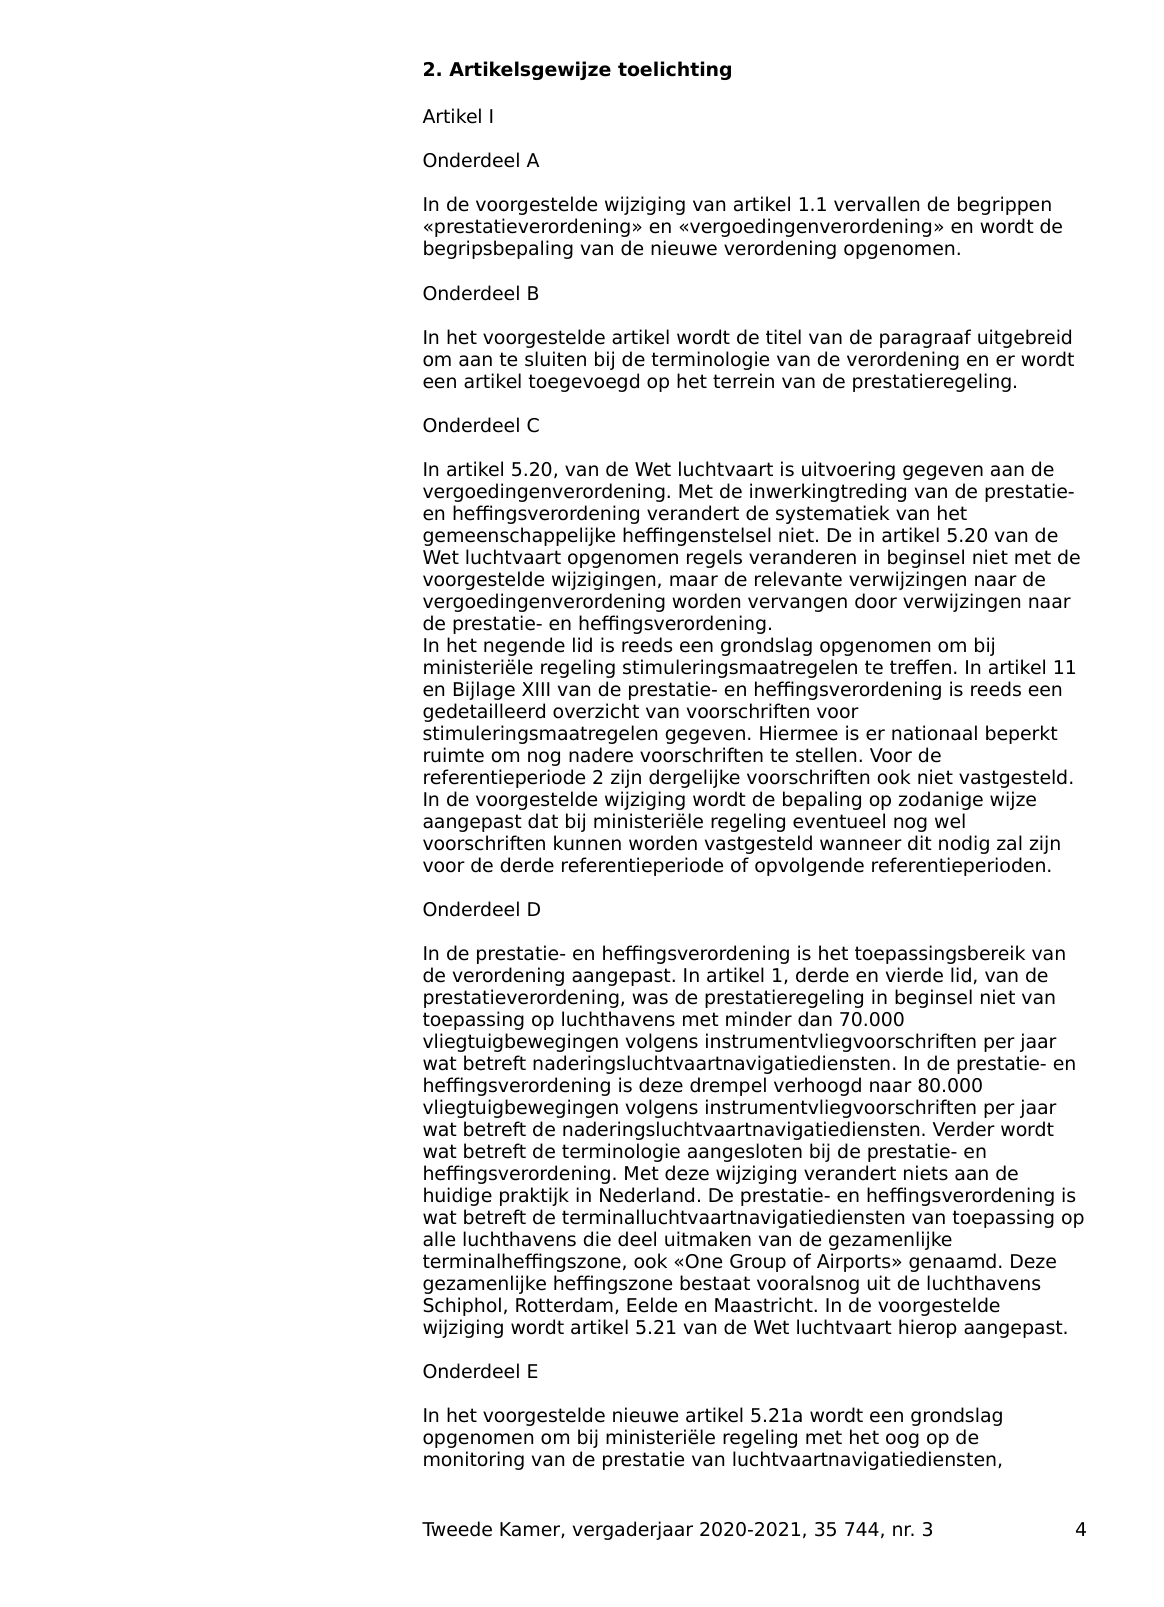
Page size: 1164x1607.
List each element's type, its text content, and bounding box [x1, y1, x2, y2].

text In het voorgestelde nieuwe artikel 5.21a wordt een grondslag opgenomen om bij ministeriële regeling met het oog op de monitoring van de prestatie van luchtvaartnavigatiediensten, [422, 1405, 1087, 1471]
subtitle Onderdeel E [422, 1361, 1087, 1383]
text In de prestatie- en heffingsverordening is het toepassingsbereik van de verordening aangepast. In artikel 1, derde en vierde lid, van de prestatieverordening, was de prestatieregeling in beginsel niet van toepassing op luchthavens met minder dan 70.000 vliegtuigbewegingen volgens instrumentvliegvoorschriften per jaar wat betreft naderingsluchtvaartnavigatiediensten. In de prestatie- en heffingsverordening is deze drempel verhoogd naar 80.000 vliegtuigbewegingen volgens instrumentvliegvoorschriften per jaar wat betreft de naderingsluchtvaartnavigatiediensten. Verder wordt wat betreft de terminologie aangesloten bij de prestatie- en heffingsverordening. Met deze wijziging verandert niets aan de huidige praktijk in Nederland. De prestatie- en heffingsverordening is wat betreft de terminalluchtvaartnavigatiediensten van toepassing op alle luchthavens die deel uitmaken van de gezamenlijke terminalheffingszone, ook «One Group of Airports» genaamd. Deze gezamenlijke heffingszone bestaat vooralsnog uit de luchthavens Schiphol, Rotterdam, Eelde en Maastricht. In de voorgestelde wijziging wordt artikel 5.21 van de Wet luchtvaart hierop aangepast. [422, 943, 1087, 1338]
subtitle Artikel I [422, 106, 1087, 128]
text In het negende lid is reeds een grondslag opgenomen om bij ministeriële regeling stimuleringsmaatregelen te treffen. In artikel 11 en Bijlage XIII van de prestatie- en heffingsverordening is reeds een gedetailleerd overzicht van voorschriften voor stimuleringsmaatregelen gegeven. Hiermee is er nationaal beperkt ruimte om nog nadere voorschriften te stellen. Voor de referentieperiode 2 zijn dergelijke voorschriften ook niet vastgesteld. In de voorgestelde wijziging wordt de bepaling op zodanige wijze aangepast dat bij ministeriële regeling eventueel nog wel voorschriften kunnen worden vastgesteld wanneer dit nodig zal zijn voor de derde referentieperiode of opvolgende referentieperioden. [422, 635, 1087, 877]
text In het voorgestelde artikel wordt de titel van de paragraaf uitgebreid om aan te sluiten bij de terminologie van de verordening en er wordt een artikel toegevoegd op het terrein van de prestatieregeling. [422, 327, 1087, 393]
text In artikel 5.20, van de Wet luchtvaart is uitvoering gegeven aan de vergoedingenverordening. Met de inwerkingtreding van de prestatie- en heffingsverordening verandert de systematiek van het gemeenschappelijke heffingenstelsel niet. De in artikel 5.20 van de Wet luchtvaart opgenomen regels veranderen in beginsel niet met de voorgestelde wijzigingen, maar de relevante verwijzingen naar de vergoedingenverordening worden vervangen door verwijzingen naar de prestatie- en heffingsverordening. [422, 459, 1087, 635]
subtitle Onderdeel A [422, 150, 1087, 172]
text In de voorgestelde wijziging van artikel 1.1 vervallen de begrippen «prestatieverordening» en «vergoedingenverordening» en wordt de begripsbepaling van de nieuwe verordening opgenomen. [422, 194, 1087, 260]
subtitle Onderdeel B [422, 282, 1087, 304]
subtitle Onderdeel D [422, 899, 1087, 921]
subtitle 2. Artikelsgewijze toelichting [422, 59, 1087, 81]
subtitle Onderdeel C [422, 415, 1087, 437]
